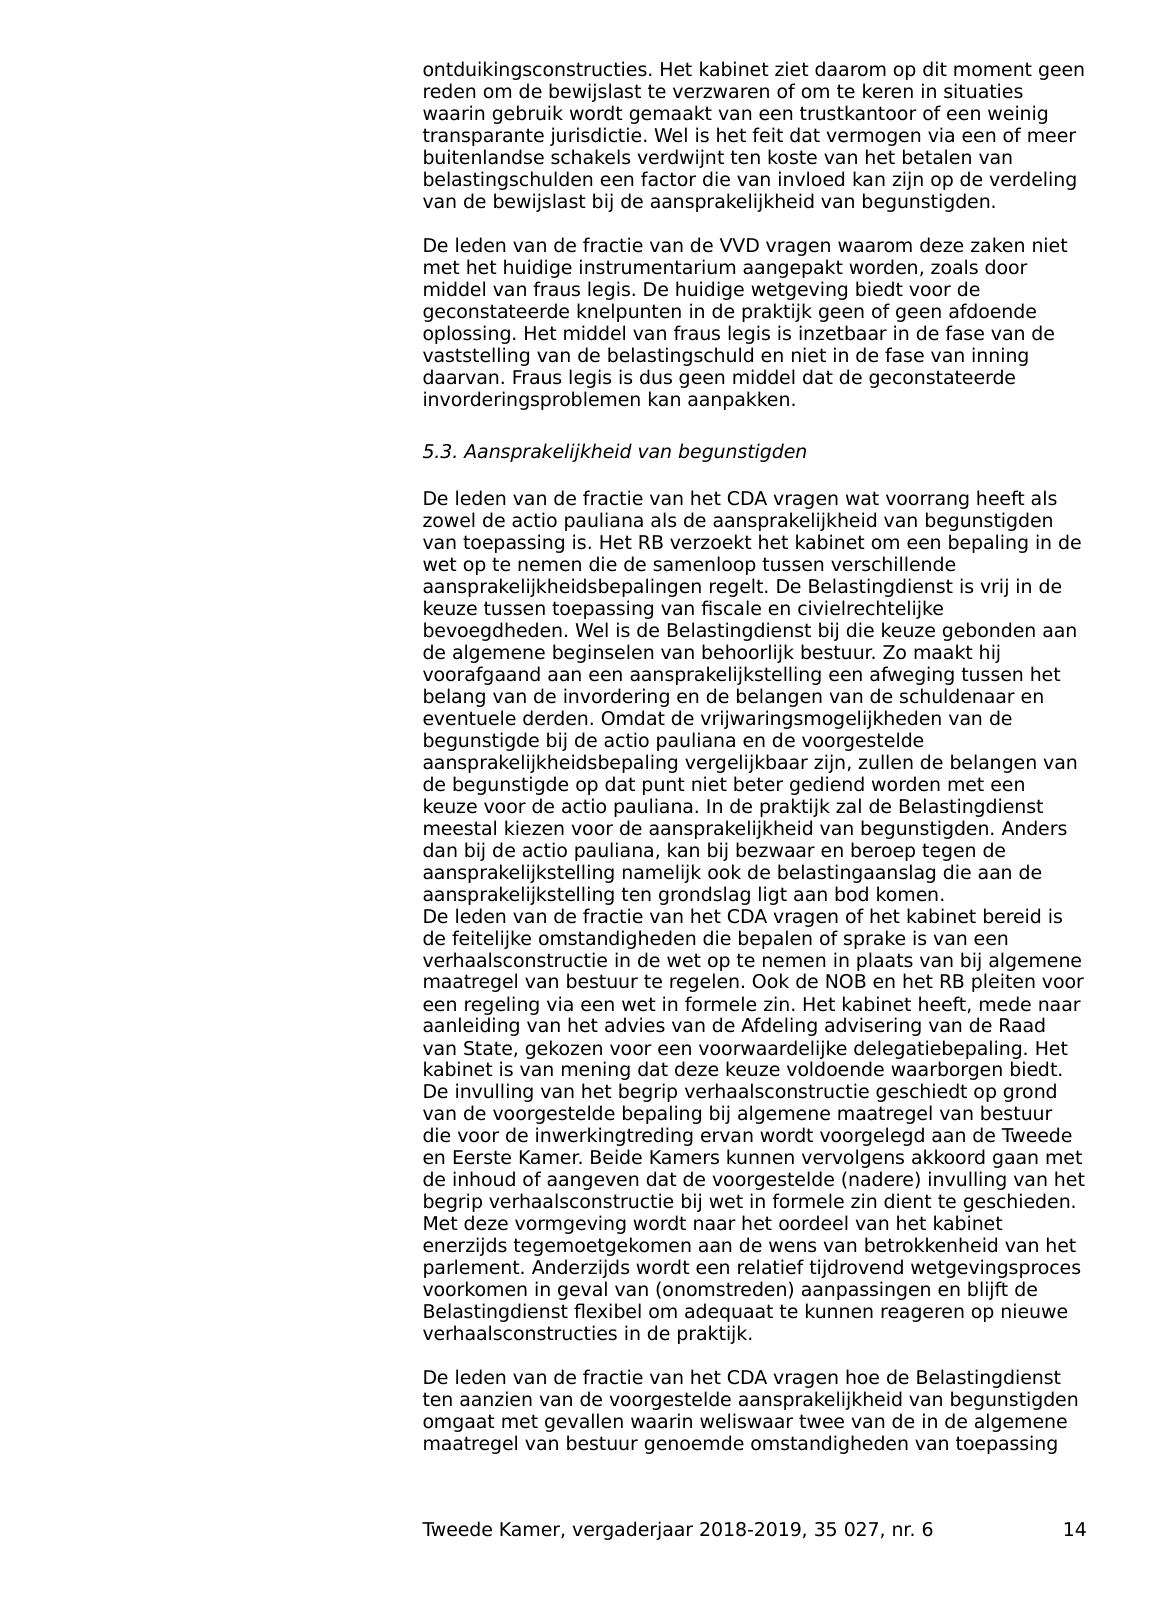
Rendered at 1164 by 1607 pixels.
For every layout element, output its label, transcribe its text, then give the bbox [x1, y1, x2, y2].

text ontduikingsconstructies. Het kabinet ziet daarom op dit moment geen reden om de bewijslast te verzwaren of om te keren in situaties waarin gebruik wordt gemaakt van een trustkantoor of een weinig transparante jurisdictie. Wel is het feit dat vermogen via een of meer buitenlandse schakels verdwijnt ten koste van het betalen van belastingschulden een factor die van invloed kan zijn op de verdeling van de bewijslast bij de aansprakelijkheid van begunstigden. [422, 59, 1087, 213]
text De leden van de fractie van het CDA vragen hoe de Belastingdienst ten aanzien van de voorgestelde aansprakelijkheid van begunstigden omgaat met gevallen waarin weliswaar twee van de in de algemene maatregel van bestuur genoemde omstandigheden van toepassing [422, 1367, 1087, 1455]
text De leden van de fractie van het CDA vragen of het kabinet bereid is de feitelijke omstandigheden die bepalen of sprake is van een verhaalsconstructie in de wet op te nemen in plaats van bij algemene maatregel van bestuur te regelen. Ook de NOB en het RB pleiten voor een regeling via een wet in formele zin. Het kabinet heeft, mede naar aanleiding van het advies van de Afdeling advisering van de Raad van State, gekozen voor een voorwaardelijke delegatiebepaling. Het kabinet is van mening dat deze keuze voldoende waarborgen biedt. De invulling van het begrip verhaalsconstructie geschiedt op grond van de voorgestelde bepaling bij algemene maatregel van bestuur die voor de inwerkingtreding ervan wordt voorgelegd aan de Tweede en Eerste Kamer. Beide Kamers kunnen vervolgens akkoord gaan met de inhoud of aangeven dat de voorgestelde (nadere) invulling van het begrip verhaalsconstructie bij wet in formele zin dient te geschieden. Met deze vormgeving wordt naar het oordeel van het kabinet enerzijds tegemoetgekomen aan de wens van betrokkenheid van het parlement. Anderzijds wordt een relatief tijdrovend wetgevingsproces voorkomen in geval van (onomstreden) aanpassingen en blijft de Belastingdienst flexibel om adequaat te kunnen reageren op nieuwe verhaalsconstructies in de praktijk. [422, 906, 1087, 1345]
text De leden van de fractie van de VVD vragen waarom deze zaken niet met het huidige instrumentarium aangepakt worden, zoals door middel van fraus legis. De huidige wetgeving biedt voor de geconstateerde knelpunten in de praktijk geen of geen afdoende oplossing. Het middel van fraus legis is inzetbaar in de fase van de vaststelling van de belastingschuld en niet in de fase van inning daarvan. Fraus legis is dus geen middel dat de geconstateerde invorderingsproblemen kan aanpakken. [422, 235, 1087, 411]
text De leden van de fractie van het CDA vragen wat voorrang heeft als zowel de actio pauliana als de aansprakelijkheid van begunstigden van toepassing is. Het RB verzoekt het kabinet om een bepaling in de wet op te nemen die de samenloop tussen verschillende aansprakelijkheidsbepalingen regelt. De Belastingdienst is vrij in de keuze tussen toepassing van fiscale en civielrechtelijke bevoegdheden. Wel is de Belastingdienst bij die keuze gebonden aan de algemene beginselen van behoorlijk bestuur. Zo maakt hij voorafgaand aan een aansprakelijkstelling een afweging tussen het belang van de invordering en de belangen van de schuldenaar en eventuele derden. Omdat de vrijwaringsmogelijkheden van de begunstigde bij de actio pauliana en de voorgestelde aansprakelijkheidsbepaling vergelijkbaar zijn, zullen de belangen van de begunstigde op dat punt niet beter gediend worden met een keuze voor de actio pauliana. In de praktijk zal de Belastingdienst meestal kiezen voor de aansprakelijkheid van begunstigden. Anders dan bij de actio pauliana, kan bij bezwaar en beroep tegen de aansprakelijkstelling namelijk ook de belastingaanslag die aan de aansprakelijkstelling ten grondslag ligt aan bod komen. [422, 488, 1087, 906]
subtitle 5.3. Aansprakelijkheid van begunstigden [422, 441, 1087, 463]
